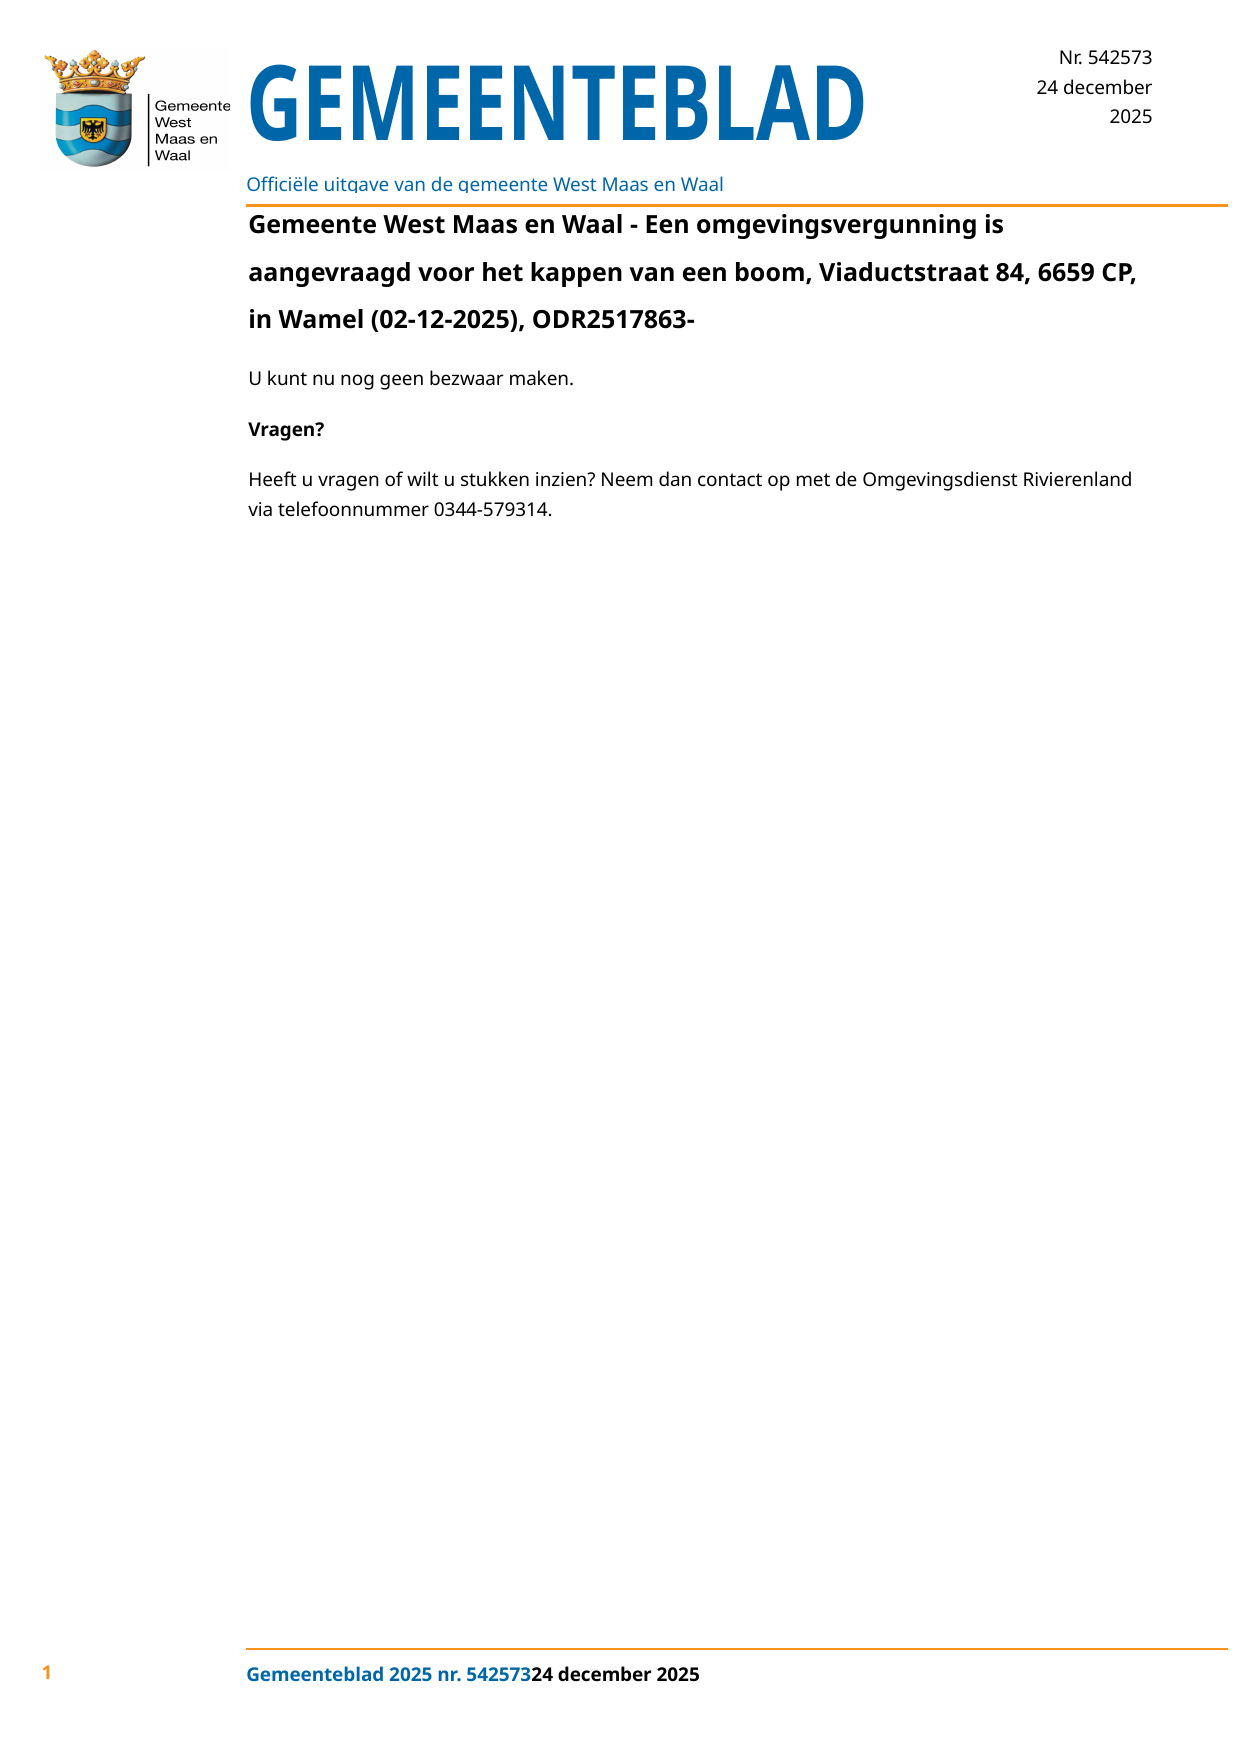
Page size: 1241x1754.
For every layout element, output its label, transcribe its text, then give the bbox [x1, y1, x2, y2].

text Gemeente West Maas en Waal - Een omgevingsvergunning is aangevraagd voor het kappen van een boom, Viaductstraat 84, 6659 CP, in Wamel (02-12-2025), ODR2517863- [248, 207, 1152, 336]
picture [41, 47, 231, 172]
text Heeft u vragen of wilt u stukken inzien? Neem dan contact op met de Omgevingsdienst Rivierenland via telefoonnummer 0344-579314. [248, 466, 1152, 522]
text U kunt nu nog geen bezwaar maken. [248, 366, 1152, 391]
text Vragen? [248, 416, 1152, 442]
